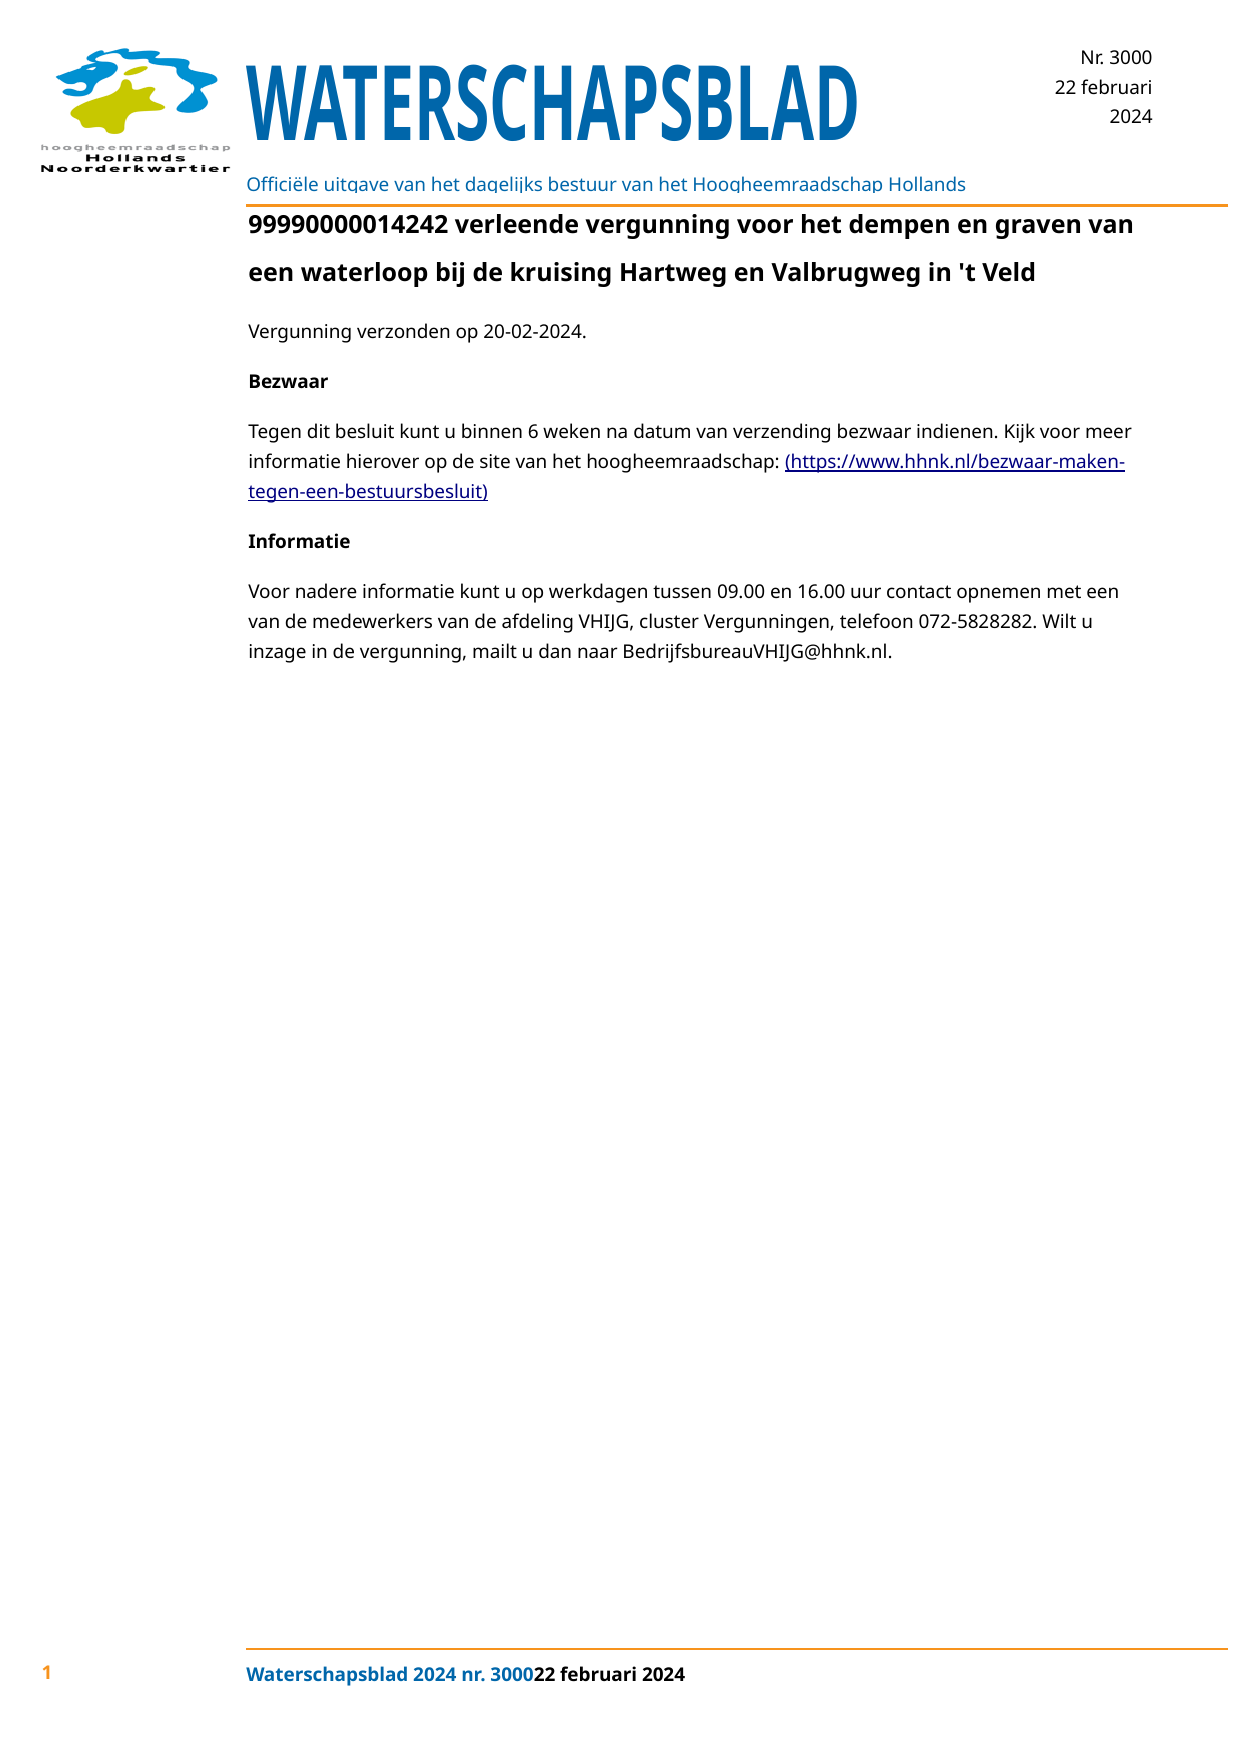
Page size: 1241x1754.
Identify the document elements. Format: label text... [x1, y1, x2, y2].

text Tegen dit besluit kunt u binnen 6 weken na datum van verzending bezwaar indienen. Kijk voor meer informatie hierover op de site van het hoogheemraadschap: (https://www.hhnk.nl/bezwaar-maken-tegen-een-bestuursbesluit) [248, 419, 1152, 504]
text Bezwaar [248, 368, 1152, 394]
text 99990000014242 verleende vergunning voor het dempen en graven van een waterloop bij de kruising Hartweg en Valbrugweg in 't Veld [248, 207, 1152, 288]
text Informatie [248, 528, 1152, 554]
text Voor nadere informatie kunt u op werkdagen tussen 09.00 en 16.00 uur contact opnemen met een van de medewerkers van de afdeling VHIJG, cluster Vergunningen, telefoon 072-5828282. Wilt u inzage in de vergunning, mailt u dan naar BedrijfsbureauVHIJG@hhnk.nl. [248, 579, 1152, 664]
text Vergunning verzonden op 20-02-2024. [248, 318, 1152, 344]
picture [41, 47, 231, 172]
